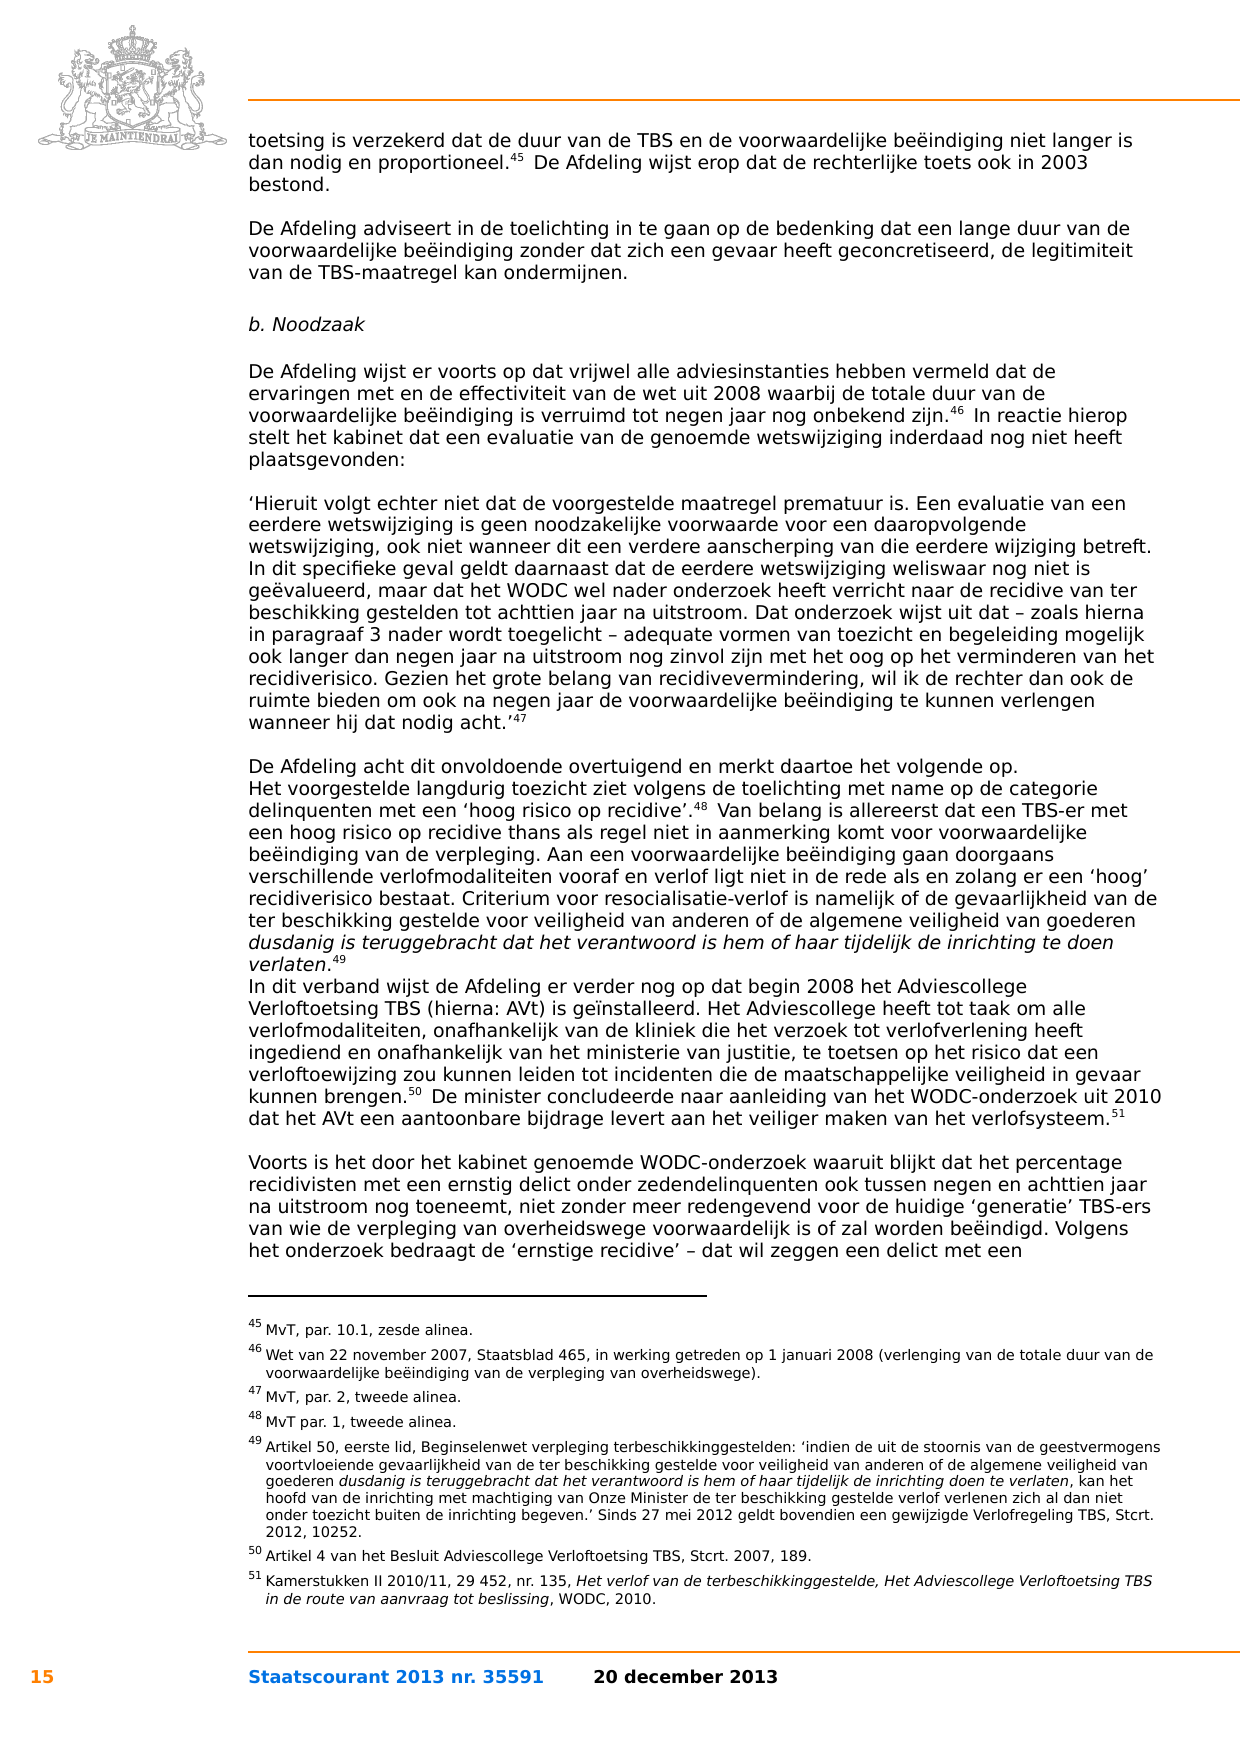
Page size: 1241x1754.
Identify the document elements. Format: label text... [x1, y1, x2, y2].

text Artikel 4 van het Besluit Adviescollege Verloftoetsing TBS, Stcrt. 2007, 189. [248, 1544, 1163, 1566]
text De Afdeling acht dit onvoldoende overtuigend en merkt daartoe het volgende op. [248, 756, 1163, 778]
picture [38, 25, 227, 150]
text De Afdeling adviseert in de toelichting in te gaan op de bedenking dat een lange duur van de voorwaardelijke beëindiging zonder dat zich een gevaar heeft geconcretiseerd, de legitimiteit van de TBS-maatregel kan ondermijnen. [248, 218, 1163, 284]
text Kamerstukken II 2010/11, 29 452, nr. 135, Het verlof van de terbeschikkinggestelde, Het Adviescollege Verloftoetsing TBS in de route van aanvraag tot beslissing, WODC, 2010. [248, 1569, 1163, 1608]
subtitle b. Noodzaak [248, 314, 1163, 336]
text De Afdeling wijst er voorts op dat vrijwel alle adviesinstanties hebben vermeld dat de ervaringen met en de effectiviteit van de wet uit 2008 waarbij de totale duur van de voorwaardelijke beëindiging is verruimd tot negen jaar nog onbekend zijn. In reactie hierop stelt het kabinet dat een evaluatie van de genoemde wetswijziging inderdaad nog niet heeft plaatsgevonden: [248, 361, 1163, 471]
text toetsing is verzekerd dat de duur van de TBS en de voorwaardelijke beëindiging niet langer is dan nodig en proportioneel. De Afdeling wijst erop dat de rechterlijke toets ook in 2003 bestond. [248, 130, 1163, 196]
text ‘Hieruit volgt echter niet dat de voorgestelde maatregel prematuur is. Een evaluatie van een eerdere wetswijziging is geen noodzakelijke voorwaarde voor een daaropvolgende wetswijziging, ook niet wanneer dit een verdere aanscherping van die eerdere wijziging betreft. In dit specifieke geval geldt daarnaast dat de eerdere wetswijziging weliswaar nog niet is geëvalueerd, maar dat het WODC wel nader onderzoek heeft verricht naar de recidive van ter beschikking gestelden tot achttien jaar na uitstroom. Dat onderzoek wijst uit dat – zoals hierna in paragraaf 3 nader wordt toegelicht – adequate vormen van toezicht en begeleiding mogelijk ook langer dan negen jaar na uitstroom nog zinvol zijn met het oog op het verminderen van het recidiverisico. Gezien het grote belang van recidivevermindering, wil ik de rechter dan ook de ruimte bieden om ook na negen jaar de voorwaardelijke beëindiging te kunnen verlengen wanneer hij dat nodig acht.’ [248, 492, 1163, 734]
text Artikel 50, eerste lid, Beginselenwet verpleging terbeschikkinggestelden: ‘indien de uit de stoornis van de geestvermogens voortvloeiende gevaarlijkheid van de ter beschikking gestelde voor veiligheid van anderen of de algemene veiligheid van goederen dusdanig is teruggebracht dat het verantwoord is hem of haar tijdelijk de inrichting doen te verlaten, kan het hoofd van de inrichting met machtiging van Onze Minister de ter beschikking gestelde verlof verlenen zich al dan niet onder toezicht buiten de inrichting begeven.’ Sinds 27 mei 2012 geldt bovendien een gewijzigde Verlofregeling TBS, Stcrt. 2012, 10252. [248, 1434, 1163, 1541]
text MvT, par. 10.1, zesde alinea. [248, 1318, 1163, 1340]
text MvT par. 1, tweede alinea. [248, 1409, 1163, 1432]
text Wet van 22 november 2007, Staatsblad 465, in werking getreden op 1 januari 2008 (verlenging van de totale duur van de voorwaardelijke beëindiging van de verpleging van overheidswege). [248, 1343, 1163, 1382]
text Voorts is het door het kabinet genoemde WODC-onderzoek waaruit blijkt dat het percentage recidivisten met een ernstig delict onder zedendelinquenten ook tussen negen en achttien jaar na uitstroom nog toeneemt, niet zonder meer redengevend voor de huidige ‘generatie’ TBS-ers van wie de verpleging van overheidswege voorwaardelijk is of zal worden beëindigd. Volgens het onderzoek bedraagt de ‘ernstige recidive’ – dat wil zeggen een delict met een [248, 1152, 1163, 1261]
text Het voorgestelde langdurig toezicht ziet volgens de toelichting met name op de categorie delinquenten met een ‘hoog risico op recidive’. Van belang is allereerst dat een TBS-er met een hoog risico op recidive thans als regel niet in aanmerking komt voor voorwaardelijke beëindiging van de verpleging. Aan een voorwaardelijke beëindiging gaan doorgaans verschillende verlofmodaliteiten vooraf en verlof ligt niet in de rede als en zolang er een ‘hoog’ recidiverisico bestaat. Criterium voor resocialisatie-verlof is namelijk of de gevaarlijkheid van de ter beschikking gestelde voor veiligheid van anderen of de algemene veiligheid van goederen dusdanig is teruggebracht dat het verantwoord is hem of haar tijdelijk de inrichting te doen verlaten. [248, 778, 1163, 976]
text In dit verband wijst de Afdeling er verder nog op dat begin 2008 het Adviescollege Verloftoetsing TBS (hierna: AVt) is geïnstalleerd. Het Adviescollege heeft tot taak om alle verlofmodaliteiten, onafhankelijk van de kliniek die het verzoek tot verlofverlening heeft ingediend en onafhankelijk van het ministerie van justitie, te toetsen op het risico dat een verloftoewijzing zou kunnen leiden tot incidenten die de maatschappelijke veiligheid in gevaar kunnen brengen. De minister concludeerde naar aanleiding van het WODC-onderzoek uit 2010 dat het AVt een aantoonbare bijdrage levert aan het veiliger maken van het verlofsysteem. [248, 976, 1163, 1130]
text MvT, par. 2, tweede alinea. [248, 1384, 1163, 1407]
